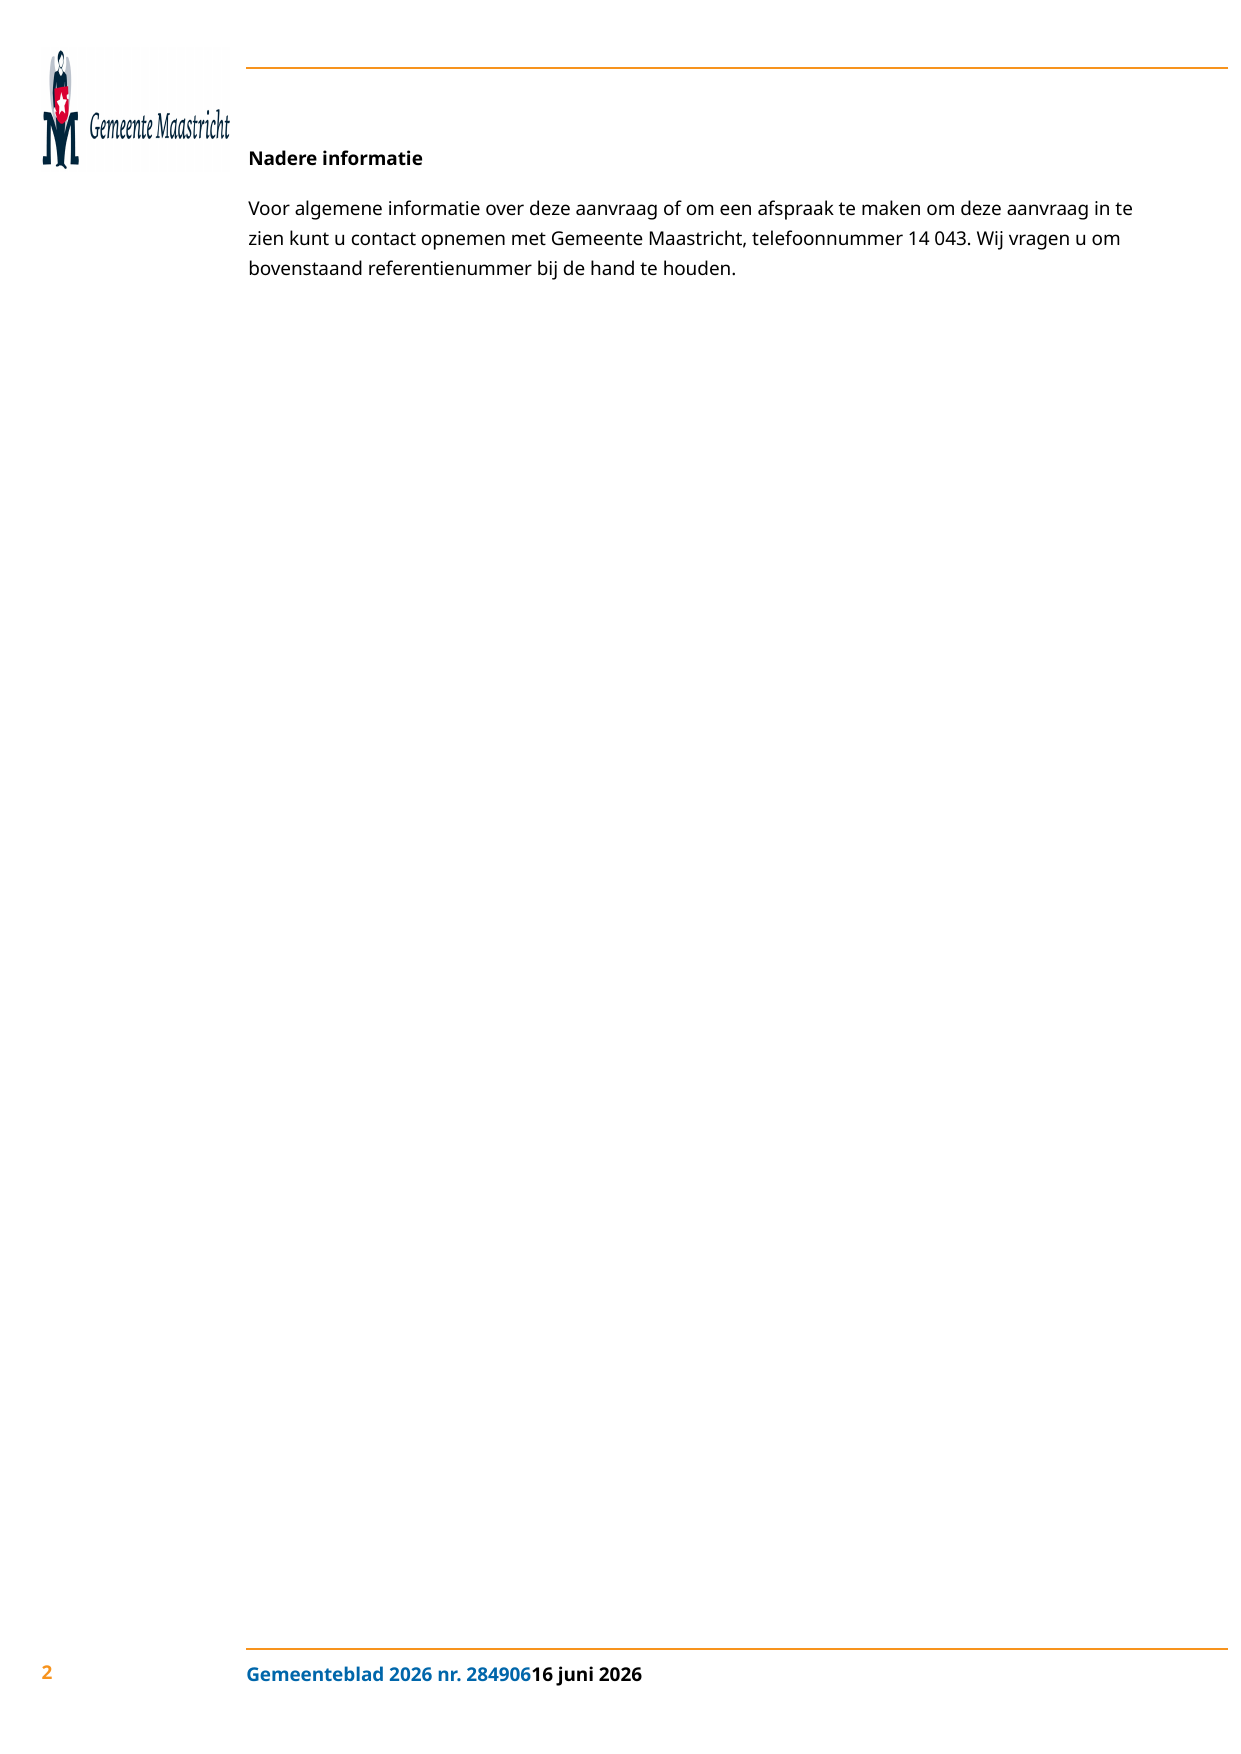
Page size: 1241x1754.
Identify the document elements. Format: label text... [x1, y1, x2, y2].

text Nadere informatie [248, 145, 1152, 171]
text Voor algemene informatie over deze aanvraag of om een afspraak te maken om deze aanvraag in te zien kunt u contact opnemen met Gemeente Maastricht, telefoonnummer 14 043. Wij vragen u om bovenstaand referentienummer bij de hand te houden. [248, 196, 1152, 281]
picture [41, 47, 231, 172]
